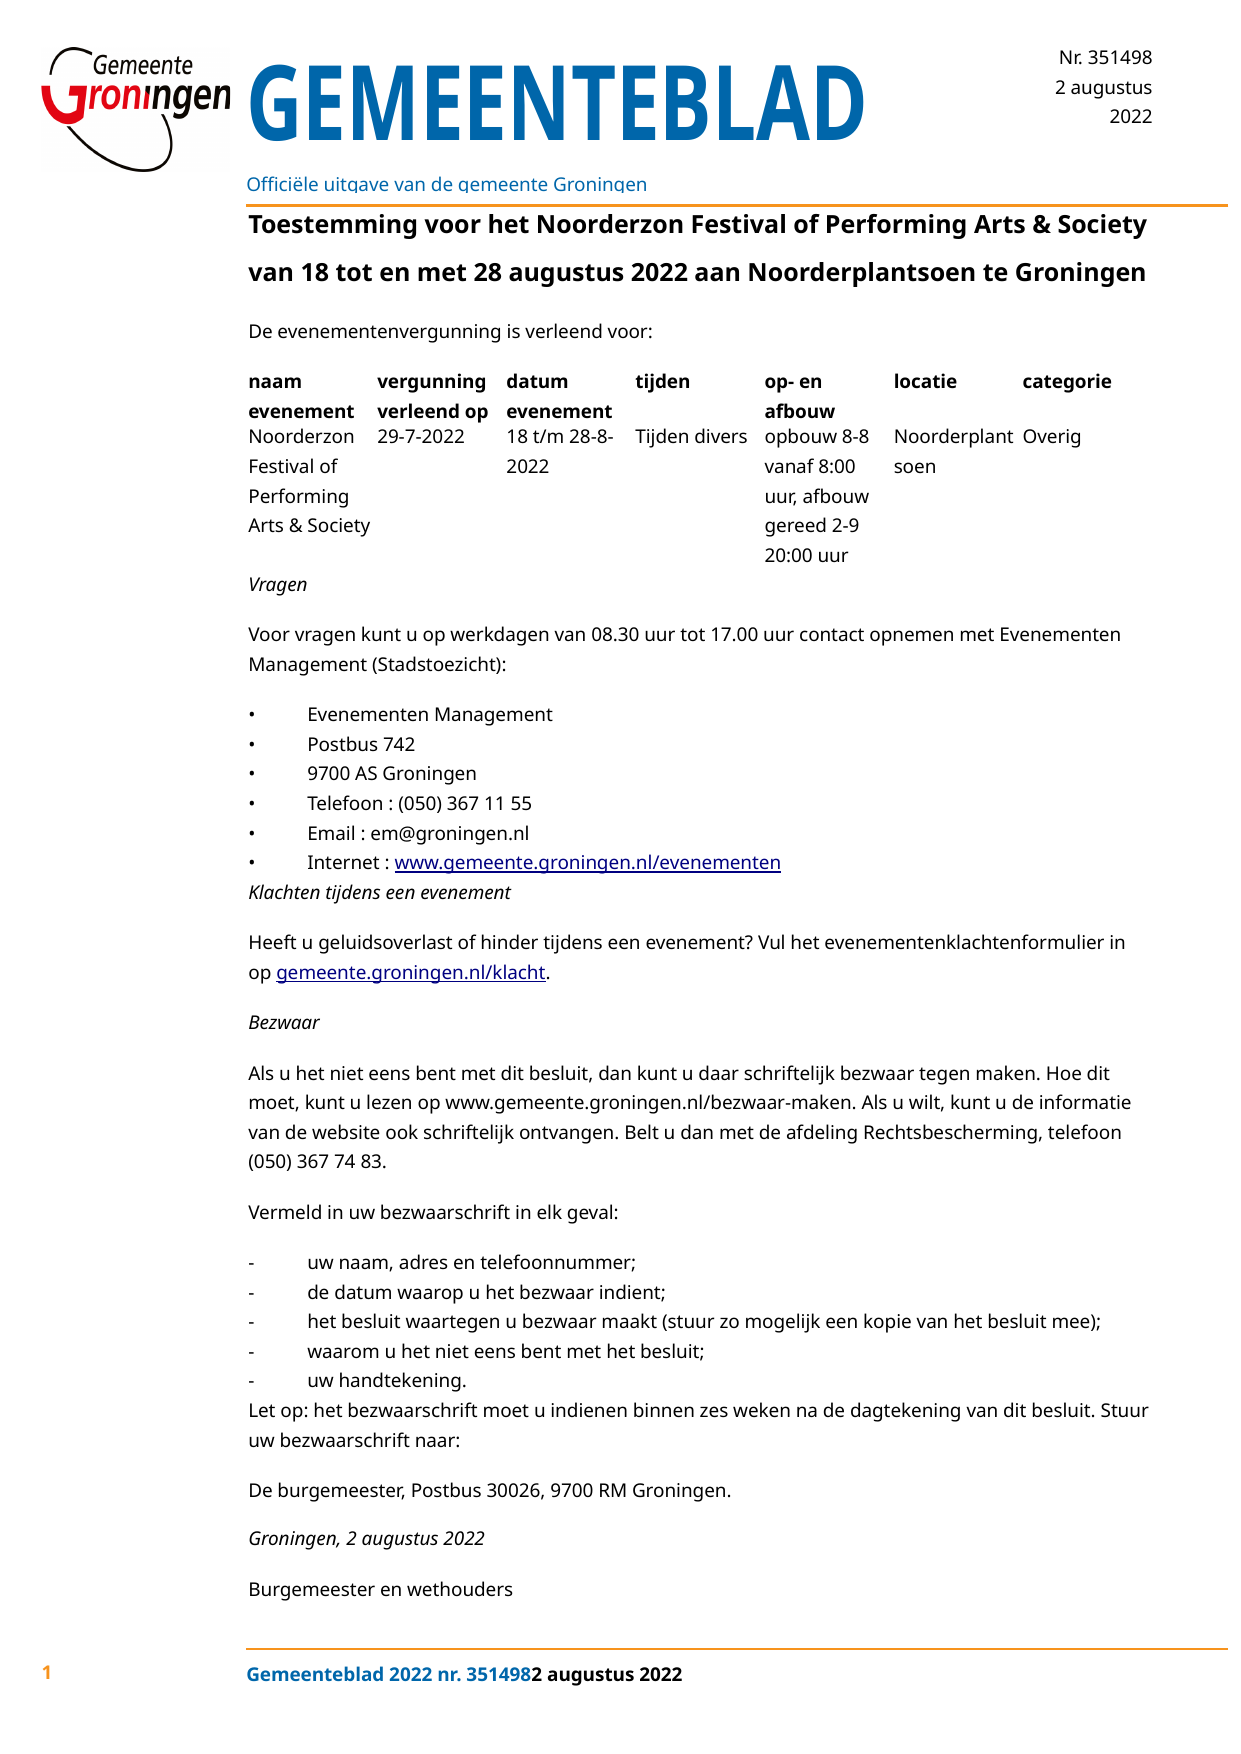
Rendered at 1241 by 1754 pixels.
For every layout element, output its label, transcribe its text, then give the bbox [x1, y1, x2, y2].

text Voor vragen kunt u op werkdagen van 08.30 uur tot 17.00 uur contact opnemen met Evenementen Management (Stadstoezicht): [248, 621, 1152, 677]
text Let op: het bezwaarschrift moet u indienen binnen zes weken na de dagtekening van dit besluit. Stuur uw bezwaarschrift naar: [248, 1397, 1152, 1453]
table_header naam evenement [248, 369, 377, 424]
list Email : em@groningen.nl [248, 820, 1152, 846]
list uw handtekening. [248, 1368, 1152, 1393]
table_header op- en afbouw [764, 369, 893, 424]
table_header tijden [635, 369, 764, 424]
text Groningen, 2 augustus 2022 [248, 1525, 1152, 1551]
text Klachten tijdens een evenement [248, 879, 1152, 905]
table_cell 29-7-2022 [377, 424, 506, 568]
list Evenementen Management [248, 701, 1152, 727]
text Heeft u geluidsoverlast of hinder tijdens een evenement? Vul het evenementenklachtenformulier in op gemeente.groningen.nl/klacht. [248, 929, 1152, 985]
table_cell Noorderplantsoen [894, 424, 1022, 568]
list 9700 AS Groningen [248, 761, 1152, 786]
list Internet : www.gemeente.groningen.nl/evenementen [248, 849, 1152, 875]
list het besluit waartegen u bezwaar maakt (stuur zo mogelijk een kopie van het besluit mee); [248, 1308, 1152, 1334]
table_cell 18 t/m 28-8-2022 [506, 424, 635, 568]
text De evenementenvergunning is verleend voor: [248, 318, 1152, 344]
list Telefoon : (050) 367 11 55 [248, 790, 1152, 816]
table_cell opbouw 8-8 vanaf 8:00 uur, afbouw gereed 2-9 20:00 uur [764, 424, 893, 568]
table_header locatie [894, 369, 1022, 424]
text Vermeld in uw bezwaarschrift in elk geval: [248, 1199, 1152, 1225]
text Vragen [248, 571, 1152, 597]
list de datum waarop u het bezwaar indient; [248, 1279, 1152, 1305]
table_cell Overig [1023, 424, 1152, 568]
list waarom u het niet eens bent met het besluit; [248, 1338, 1152, 1364]
text Bezwaar [248, 1009, 1152, 1035]
picture [41, 47, 231, 172]
table_cell Noorderzon Festival of Performing Arts & Society [248, 424, 377, 568]
text Toestemming voor het Noorderzon Festival of Performing Arts & Society van 18 tot en met 28 augustus 2022 aan Noorderplantsoen te Groningen [248, 207, 1152, 288]
table_header datum evenement [506, 369, 635, 424]
text Als u het niet eens bent met dit besluit, dan kunt u daar schriftelijk bezwaar tegen maken. Hoe dit moet, kunt u lezen op www.gemeente.groningen.nl/bezwaar-maken. Als u wilt, kunt u de informatie van de website ook schriftelijk ontvangen. Belt u dan met de afdeling Rechtsbescherming, telefoon (050) 367 74 83. [248, 1060, 1152, 1174]
text Burgemeester en wethouders [248, 1577, 1152, 1602]
text De burgemeester, Postbus 30026, 9700 RM Groningen. [248, 1477, 1152, 1503]
table_header categorie [1023, 369, 1152, 424]
list Postbus 742 [248, 731, 1152, 757]
table_cell Tijden divers [635, 424, 764, 568]
table_header vergunning verleend op [377, 369, 506, 424]
list uw naam, adres en telefoonnummer; [248, 1249, 1152, 1275]
